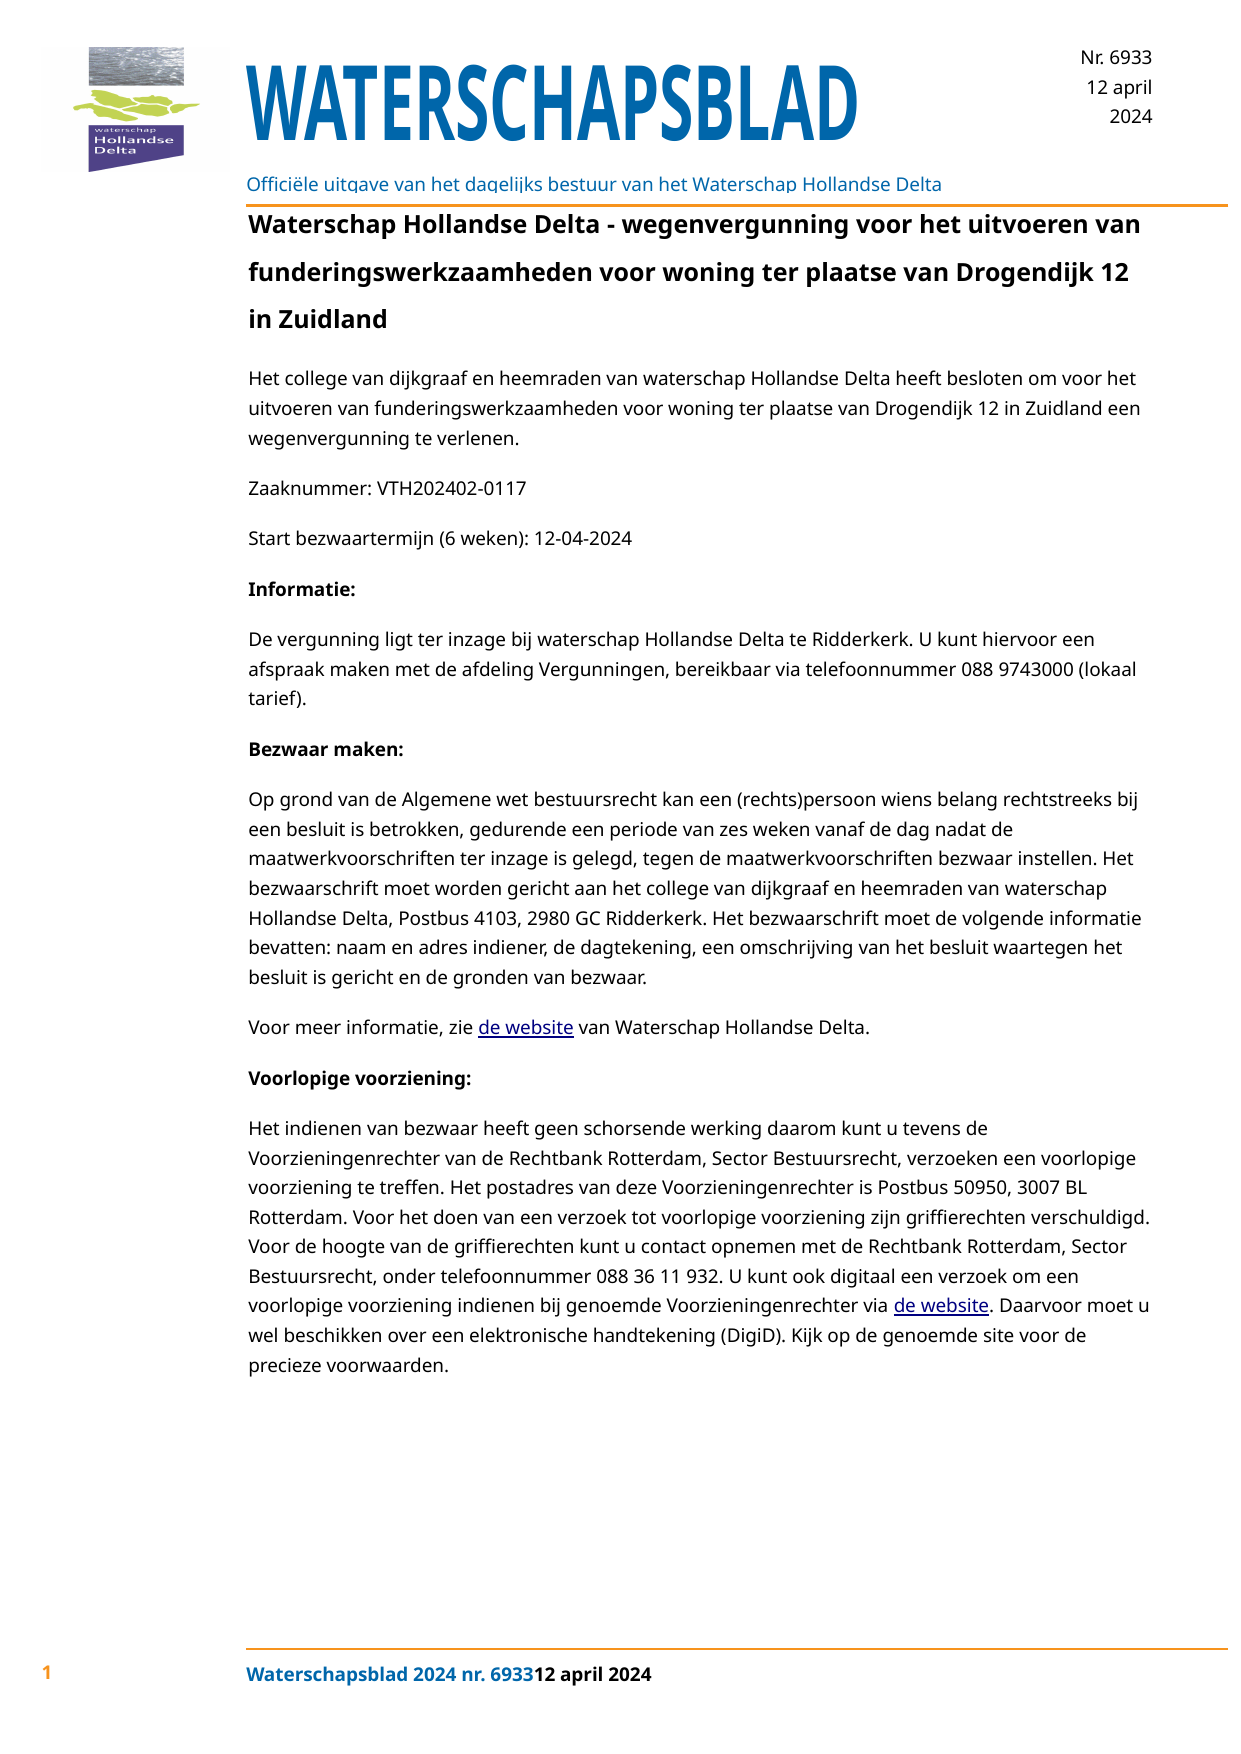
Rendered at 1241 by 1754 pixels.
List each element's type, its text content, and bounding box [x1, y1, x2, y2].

text De vergunning ligt ter inzage bij waterschap Hollandse Delta te Ridderkerk. U kunt hiervoor een afspraak maken met de afdeling Vergunningen, bereikbaar via telefoonnummer 088 9743000 (lokaal tarief). [248, 626, 1152, 711]
text Het college van dijkgraaf en heemraden van waterschap Hollandse Delta heeft besloten om voor het uitvoeren van funderingswerkzaamheden voor woning ter plaatse van Drogendijk 12 in Zuidland een wegenvergunning te verlenen. [248, 366, 1152, 450]
text Zaaknummer: VTH202402-0117 [248, 475, 1152, 501]
text Op grond van de Algemene wet bestuursrecht kan een (rechts)persoon wiens belang rechtstreeks bij een besluit is betrokken, gedurende een periode van zes weken vanaf de dag nadat de maatwerkvoorschriften ter inzage is gelegd, tegen de maatwerkvoorschriften bezwaar instellen. Het bezwaarschrift moet worden gericht aan het college van dijkgraaf en heemraden van waterschap Hollandse Delta, Postbus 4103, 2980 GC Ridderkerk. Het bezwaarschrift moet de volgende informatie bevatten: naam en adres indiener, de dagtekening, een omschrijving van het besluit waartegen het besluit is gericht en de gronden van bezwaar. [248, 786, 1152, 989]
text Waterschap Hollandse Delta - wegenvergunning voor het uitvoeren van funderingswerkzaamheden voor woning ter plaatse van Drogendijk 12 in Zuidland [248, 207, 1152, 336]
text Het indienen van bezwaar heeft geen schorsende werking daarom kunt u tevens de Voorzieningenrechter van de Rechtbank Rotterdam, Sector Bestuursrecht, verzoeken een voorlopige voorziening te treffen. Het postadres van deze Voorzieningenrechter is Postbus 50950, 3007 BL Rotterdam. Voor het doen van een verzoek tot voorlopige voorziening zijn griffierechten verschuldigd. Voor de hoogte van de griffierechten kunt u contact opnemen met de Rechtbank Rotterdam, Sector Bestuursrecht, onder telefoonnummer 088 36 11 932. U kunt ook digitaal een verzoek om een voorlopige voorziening indienen bij genoemde Voorzieningenrechter via de website. Daarvoor moet u wel beschikken over een elektronische handtekening (DigiD). Kijk op de genoemde site voor de precieze voorwaarden. [248, 1115, 1152, 1377]
text Start bezwaartermijn (6 weken): 12-04-2024 [248, 526, 1152, 551]
text Informatie: [248, 576, 1152, 602]
picture [41, 47, 231, 172]
text Voorlopige voorziening: [248, 1065, 1152, 1090]
text Voor meer informatie, zie de website van Waterschap Hollandse Delta. [248, 1014, 1152, 1040]
text Bezwaar maken: [248, 736, 1152, 762]
